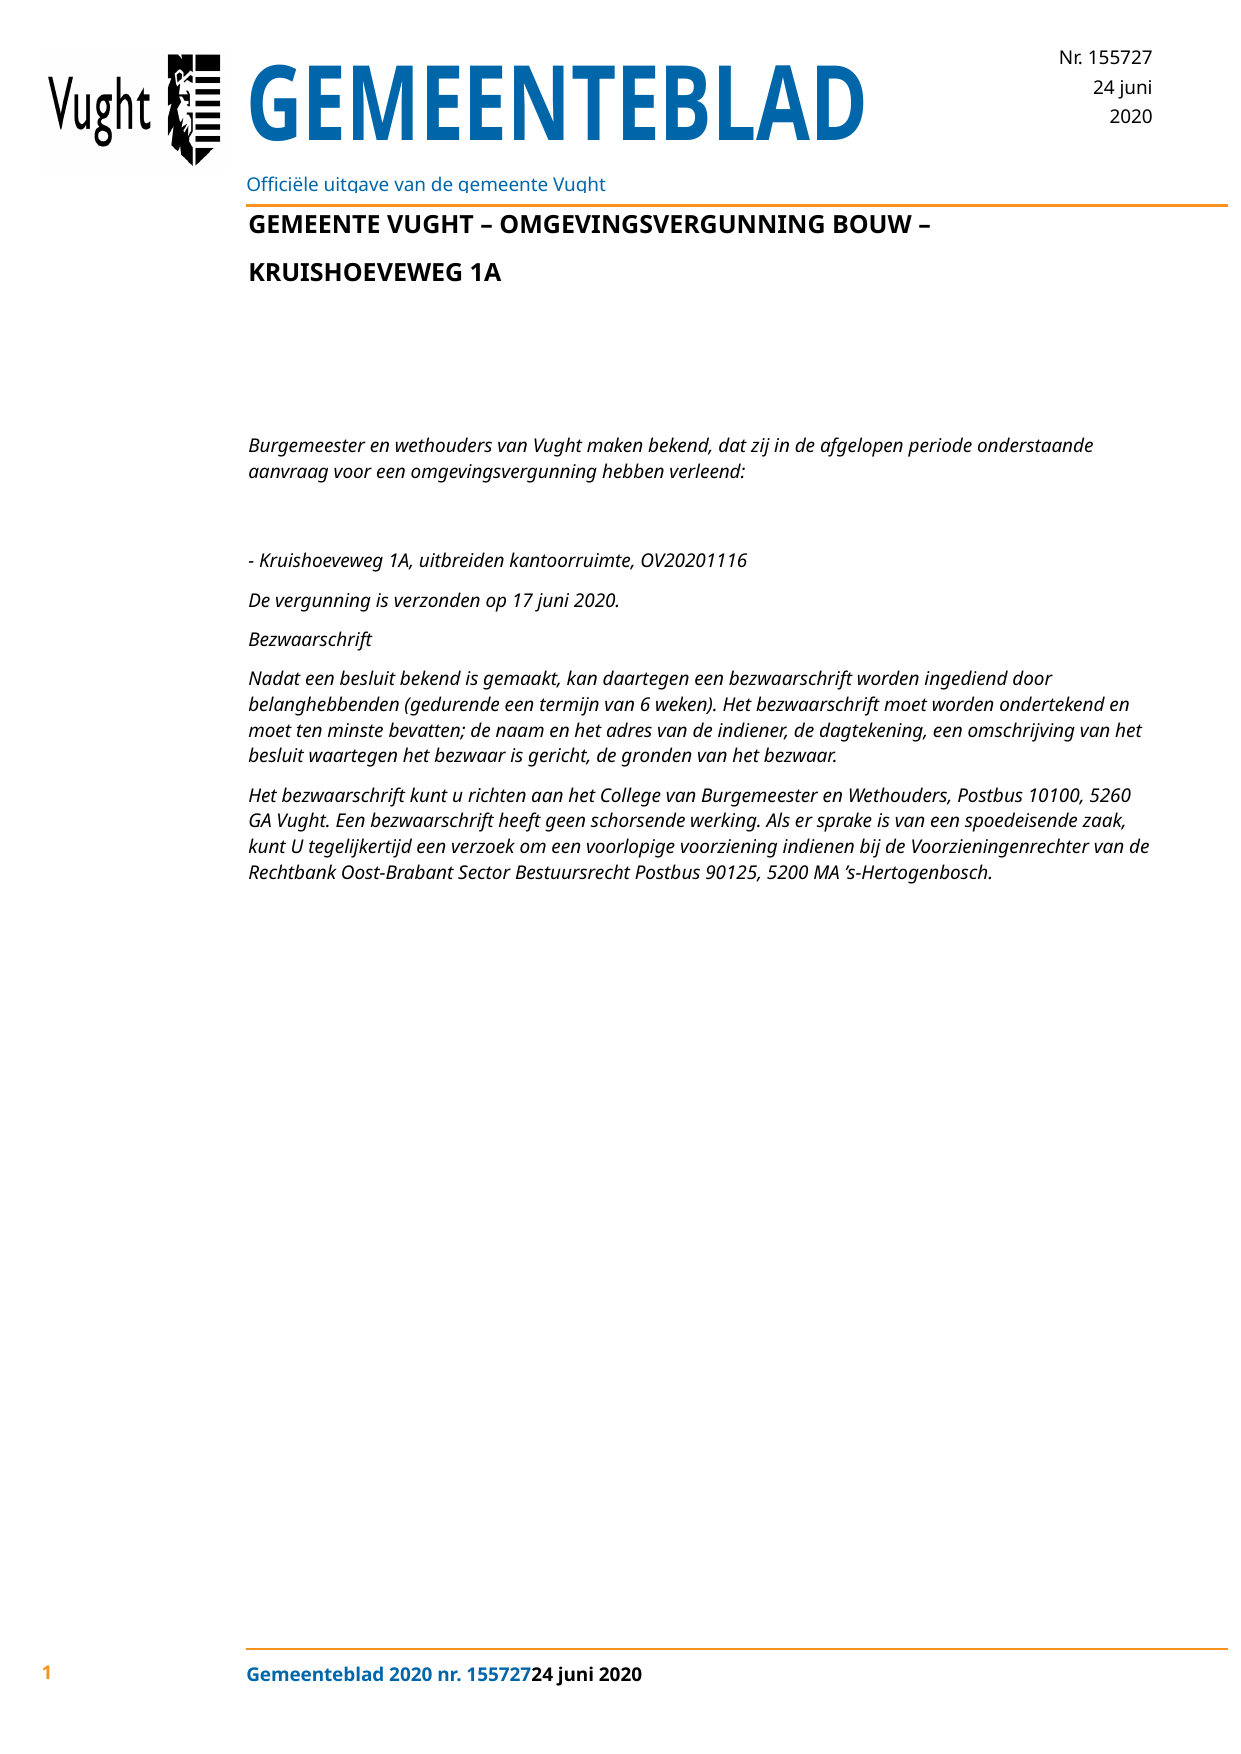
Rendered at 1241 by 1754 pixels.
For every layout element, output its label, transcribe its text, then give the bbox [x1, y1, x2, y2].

text Nadat een besluit bekend is gemaakt, kan daartegen een bezwaarschrift worden ingediend door belanghebbenden (gedurende een termijn van 6 weken). Het bezwaarschrift moet worden ondertekend en moet ten minste bevatten; de naam en het adres van de indiener, de dagtekening, een omschrijving van het besluit waartegen het bezwaar is gericht, de gronden van het bezwaar. [248, 666, 1152, 768]
text - Kruishoeveweg 1A, uitbreiden kantoorruimte, OV20201116 [248, 548, 1152, 573]
text De vergunning is verzonden op 17 juni 2020. [248, 587, 1152, 613]
text Het bezwaarschrift kunt u richten aan het College van Burgemeester en Wethouders, Postbus 10100, 5260 GA Vught. Een bezwaarschrift heeft geen schorsende werking. Als er sprake is van een spoedeisende zaak, kunt U tegelijkertijd een verzoek om een voorlopige voorziening indienen bij de Voorzieningenrechter van de Rechtbank Oost-Brabant Sector Bestuursrecht Postbus 90125, 5200 MA ’s-Hertogenbosch. [248, 782, 1152, 885]
text Bezwaarschrift [248, 626, 1152, 652]
text GEMEENTE VUGHT – OMGEVINGSVERGUNNING BOUW – KRUISHOEVEWEG 1A [248, 207, 1152, 288]
picture [41, 47, 231, 172]
text Burgemeester en wethouders van Vught maken bekend, dat zij in de afgelopen periode onderstaande aanvraag voor een omgevingsvergunning hebben verleend: [248, 432, 1152, 484]
